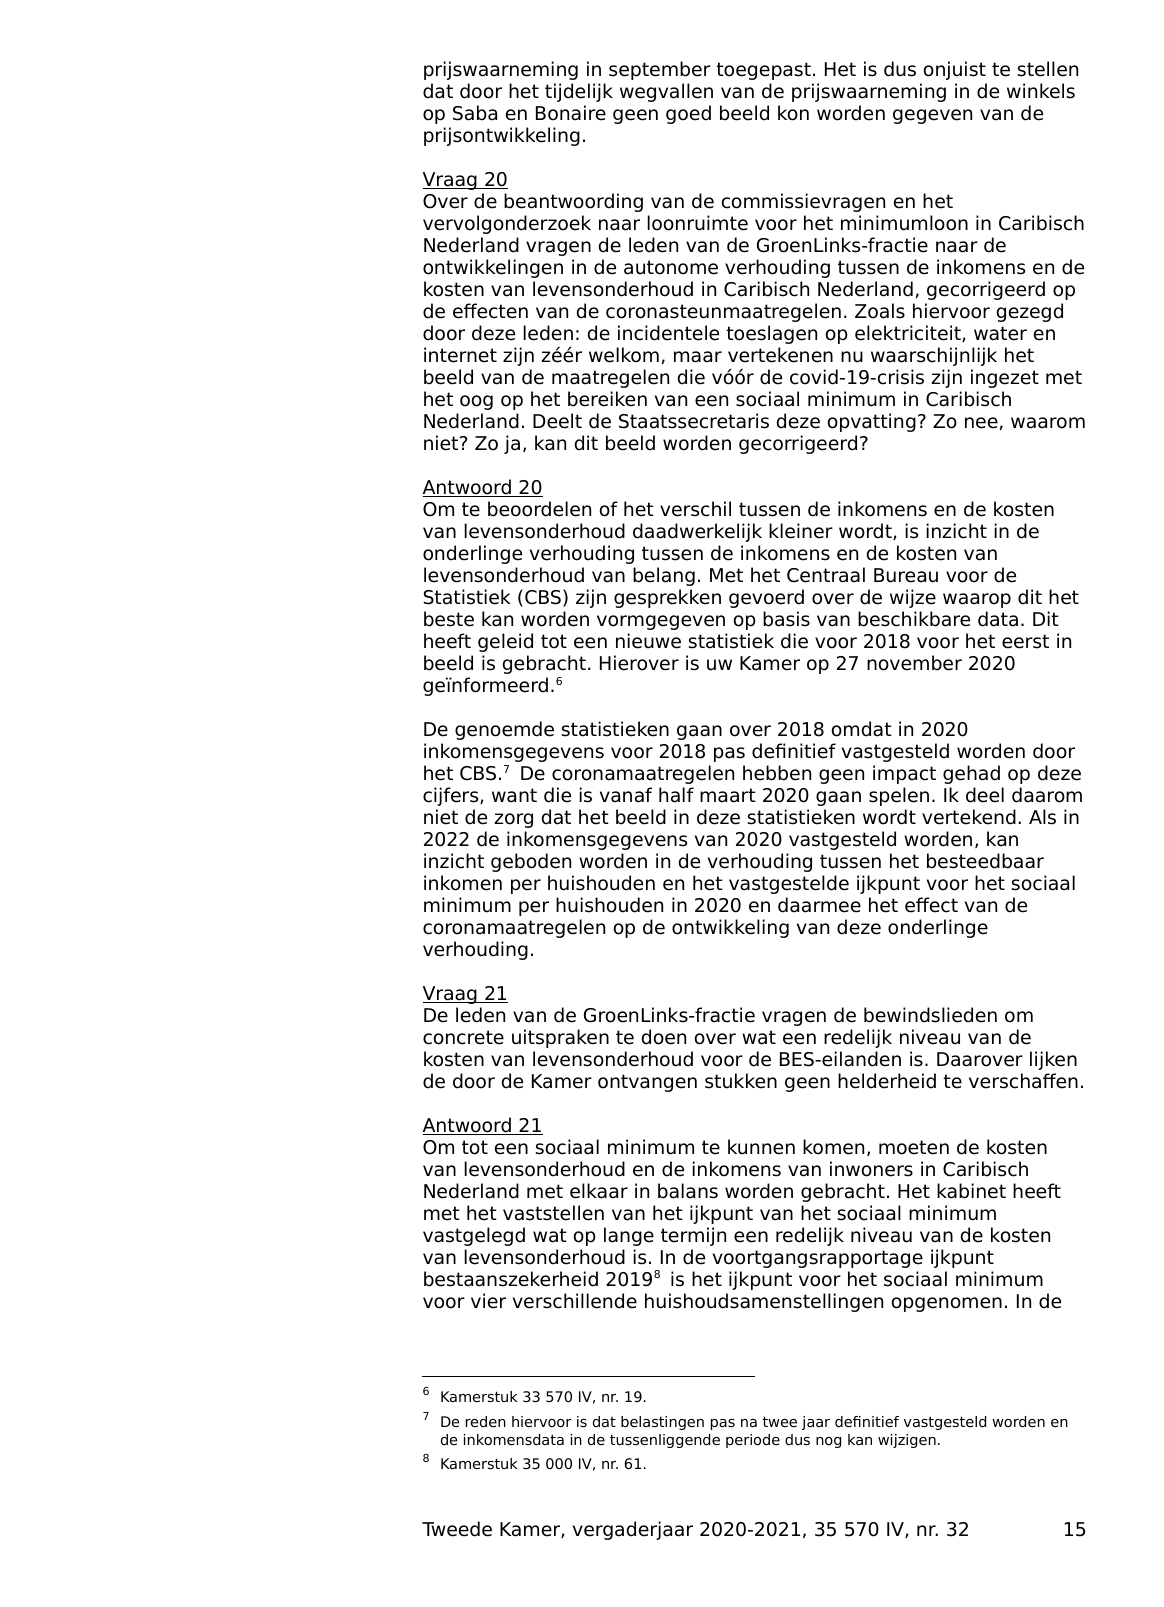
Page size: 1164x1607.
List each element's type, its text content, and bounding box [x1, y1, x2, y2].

text De leden van de GroenLinks-fractie vragen de bewindslieden om concrete uitspraken te doen over wat een redelijk niveau van de kosten van levensonderhoud voor de BES-eilanden is. Daarover lijken de door de Kamer ontvangen stukken geen helderheid te verschaffen. [422, 1005, 1087, 1093]
text Over de beantwoording van de commissievragen en het vervolgonderzoek naar loonruimte voor het minimumloon in Caribisch Nederland vragen de leden van de GroenLinks-fractie naar de ontwikkelingen in de autonome verhouding tussen de inkomens en de kosten van levensonderhoud in Caribisch Nederland, gecorrigeerd op de effecten van de coronasteunmaatregelen. Zoals hiervoor gezegd door deze leden: de incidentele toeslagen op elektriciteit, water en internet zijn zéér welkom, maar vertekenen nu waarschijnlijk het beeld van de maatregelen die vóór de covid-19-crisis zijn ingezet met het oog op het bereiken van een sociaal minimum in Caribisch Nederland. Deelt de Staatssecretaris deze opvatting? Zo nee, waarom niet? Zo ja, kan dit beeld worden gecorrigeerd? [422, 191, 1087, 455]
text De genoemde statistieken gaan over 2018 omdat in 2020 inkomensgegevens voor 2018 pas definitief vastgesteld worden door het CBS. De coronamaatregelen hebben geen impact gehad op deze cijfers, want die is vanaf half maart 2020 gaan spelen. Ik deel daarom niet de zorg dat het beeld in deze statistieken wordt vertekend. Als in 2022 de inkomensgegevens van 2020 vastgesteld worden, kan inzicht geboden worden in de verhouding tussen het besteedbaar inkomen per huishouden en het vastgestelde ijkpunt voor het sociaal minimum per huishouden in 2020 en daarmee het effect van de coronamaatregelen op de ontwikkeling van deze onderlinge verhouding. [422, 719, 1087, 961]
text Om tot een sociaal minimum te kunnen komen, moeten de kosten van levensonderhoud en de inkomens van inwoners in Caribisch Nederland met elkaar in balans worden gebracht. Het kabinet heeft met het vaststellen van het ijkpunt van het sociaal minimum vastgelegd wat op lange termijn een redelijk niveau van de kosten van levensonderhoud is. In de voortgangsrapportage ijkpunt bestaanszekerheid 2019 is het ijkpunt voor het sociaal minimum voor vier verschillende huishoudsamenstellingen opgenomen. In de [422, 1137, 1087, 1313]
text Kamerstuk 33 570 IV, nr. 19. [422, 1385, 1087, 1407]
text Vraag 20 [422, 169, 1087, 191]
text Antwoord 20 [422, 477, 1087, 499]
text De reden hiervoor is dat belastingen pas na twee jaar definitief vastgesteld worden en de inkomensdata in de tussenliggende periode dus nog kan wijzigen. [422, 1410, 1087, 1449]
text Kamerstuk 35 000 IV, nr. 61. [422, 1452, 1087, 1474]
text Antwoord 21 [422, 1115, 1087, 1137]
text Om te beoordelen of het verschil tussen de inkomens en de kosten van levensonderhoud daadwerkelijk kleiner wordt, is inzicht in de onderlinge verhouding tussen de inkomens en de kosten van levensonderhoud van belang. Met het Centraal Bureau voor de Statistiek (CBS) zijn gesprekken gevoerd over de wijze waarop dit het beste kan worden vormgegeven op basis van beschikbare data. Dit heeft geleid tot een nieuwe statistiek die voor 2018 voor het eerst in beeld is gebracht. Hierover is uw Kamer op 27 november 2020 geïnformeerd. [422, 499, 1087, 697]
text Vraag 21 [422, 983, 1087, 1005]
text prijswaarneming in september toegepast. Het is dus onjuist te stellen dat door het tijdelijk wegvallen van de prijswaarneming in de winkels op Saba en Bonaire geen goed beeld kon worden gegeven van de prijsontwikkeling. [422, 59, 1087, 147]
